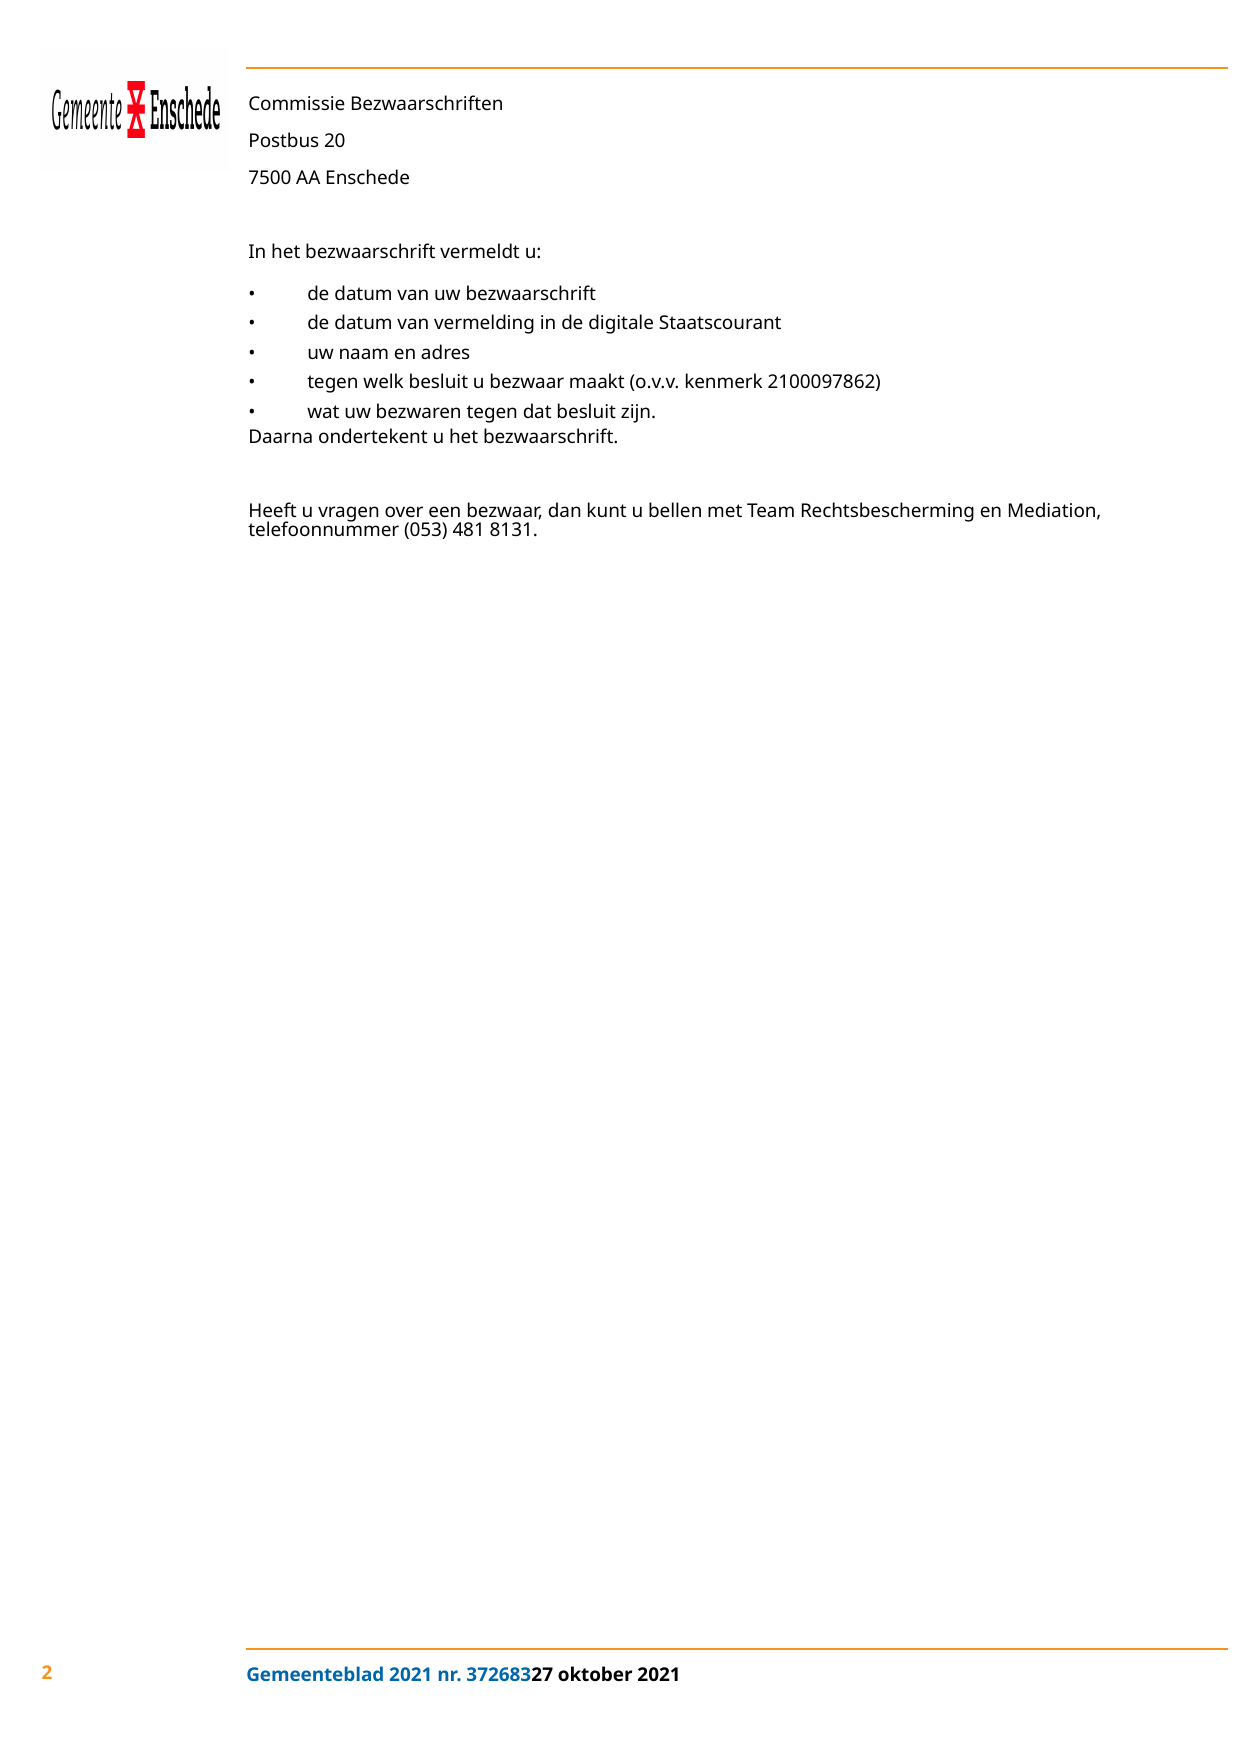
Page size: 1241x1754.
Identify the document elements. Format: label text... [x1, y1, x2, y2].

text Daarna ondertekent u het bezwaarschrift. [248, 428, 1152, 447]
list uw naam en adres [248, 339, 1152, 364]
list de datum van vermelding in de digitale Staatscourant [248, 309, 1152, 335]
list de datum van uw bezwaarschrift [248, 280, 1152, 305]
text Commissie Bezwaarschriften [248, 95, 1152, 114]
list wat uw bezwaren tegen dat besluit zijn. [248, 398, 1152, 424]
list tegen welk besluit u bezwaar maakt (o.v.v. kenmerk 2100097862) [248, 368, 1152, 394]
text Postbus 20 [248, 132, 1152, 151]
text 7500 AA Enschede [248, 169, 1152, 188]
text In het bezwaarschrift vermeldt u: [248, 243, 1152, 262]
text Heeft u vragen over een bezwaar, dan kunt u bellen met Team Rechtsbescherming en Mediation, telefoonnummer (053) 481 8131. [248, 502, 1152, 540]
picture [41, 47, 231, 172]
